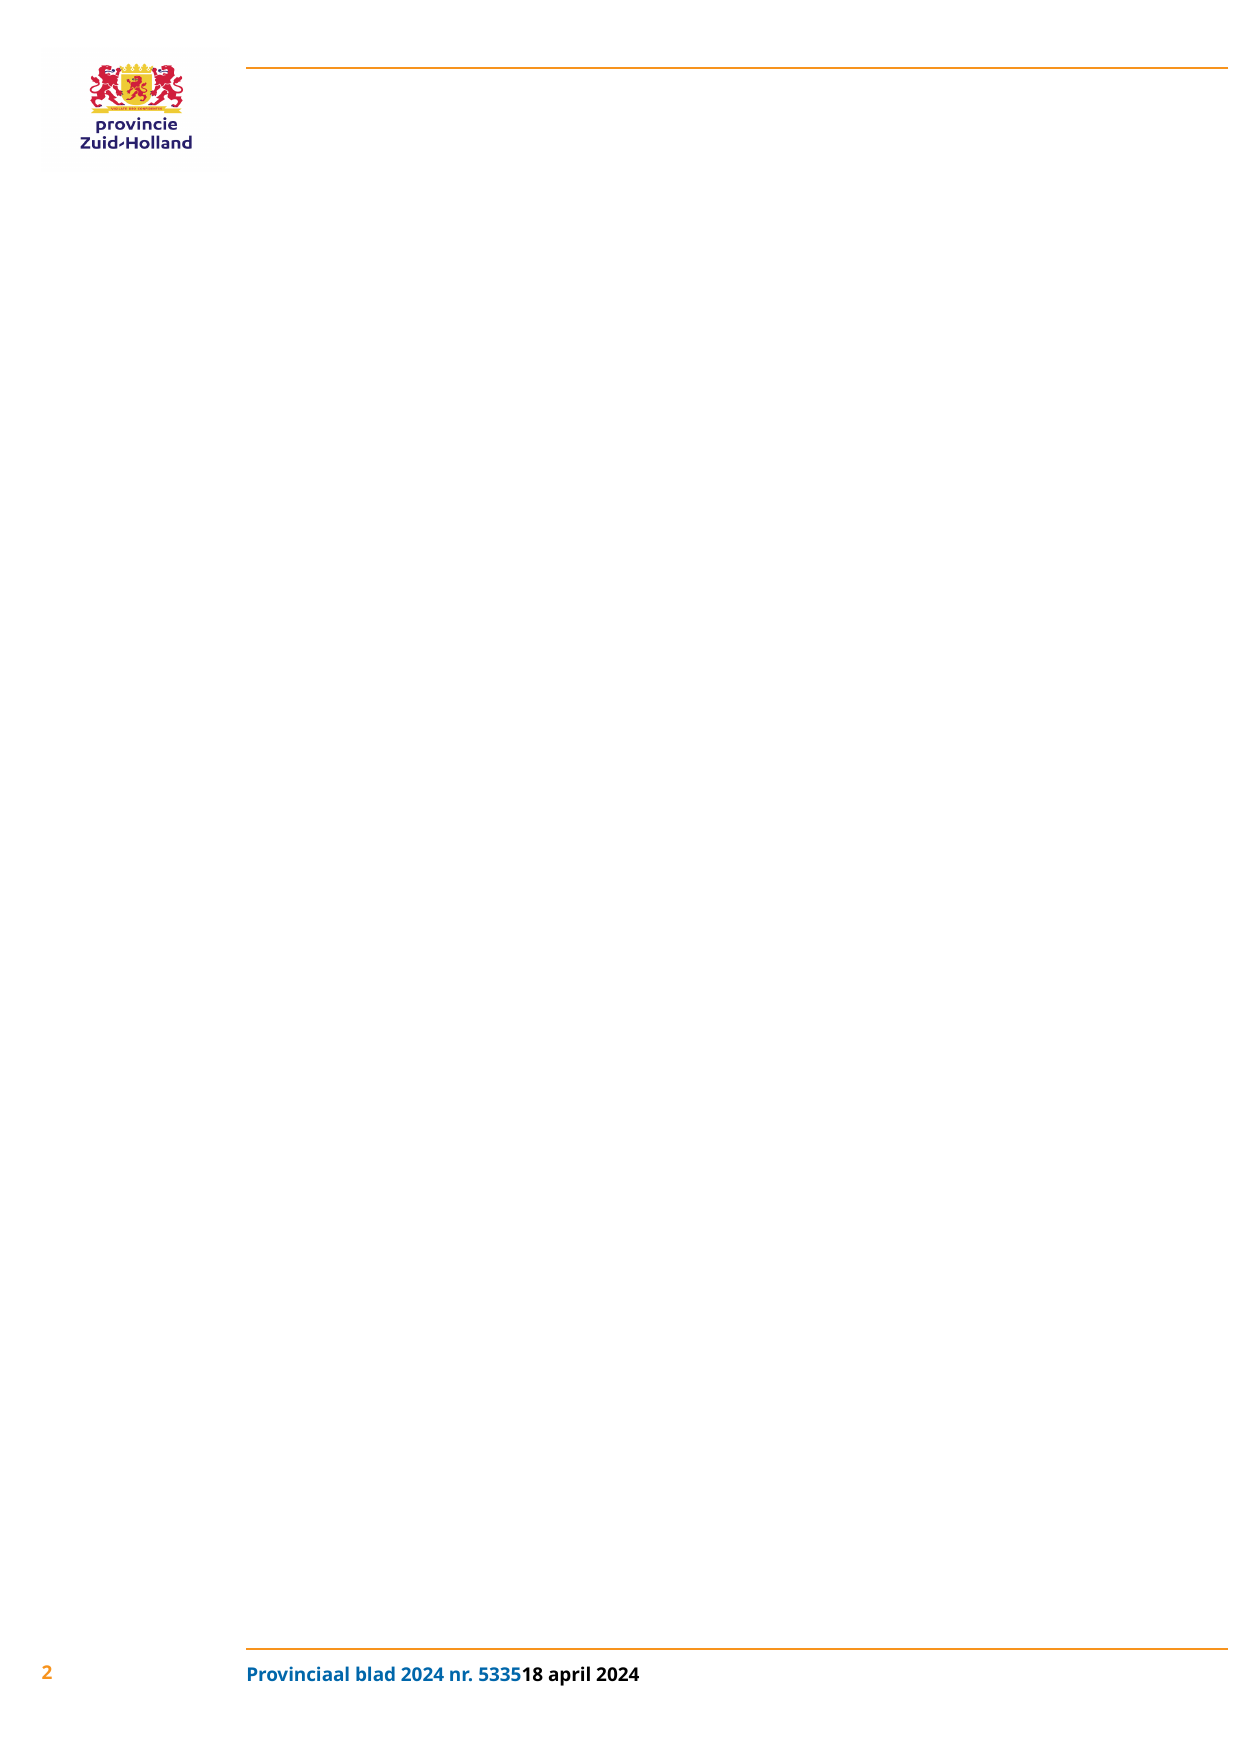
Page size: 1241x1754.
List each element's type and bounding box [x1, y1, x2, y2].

picture [41, 47, 231, 172]
